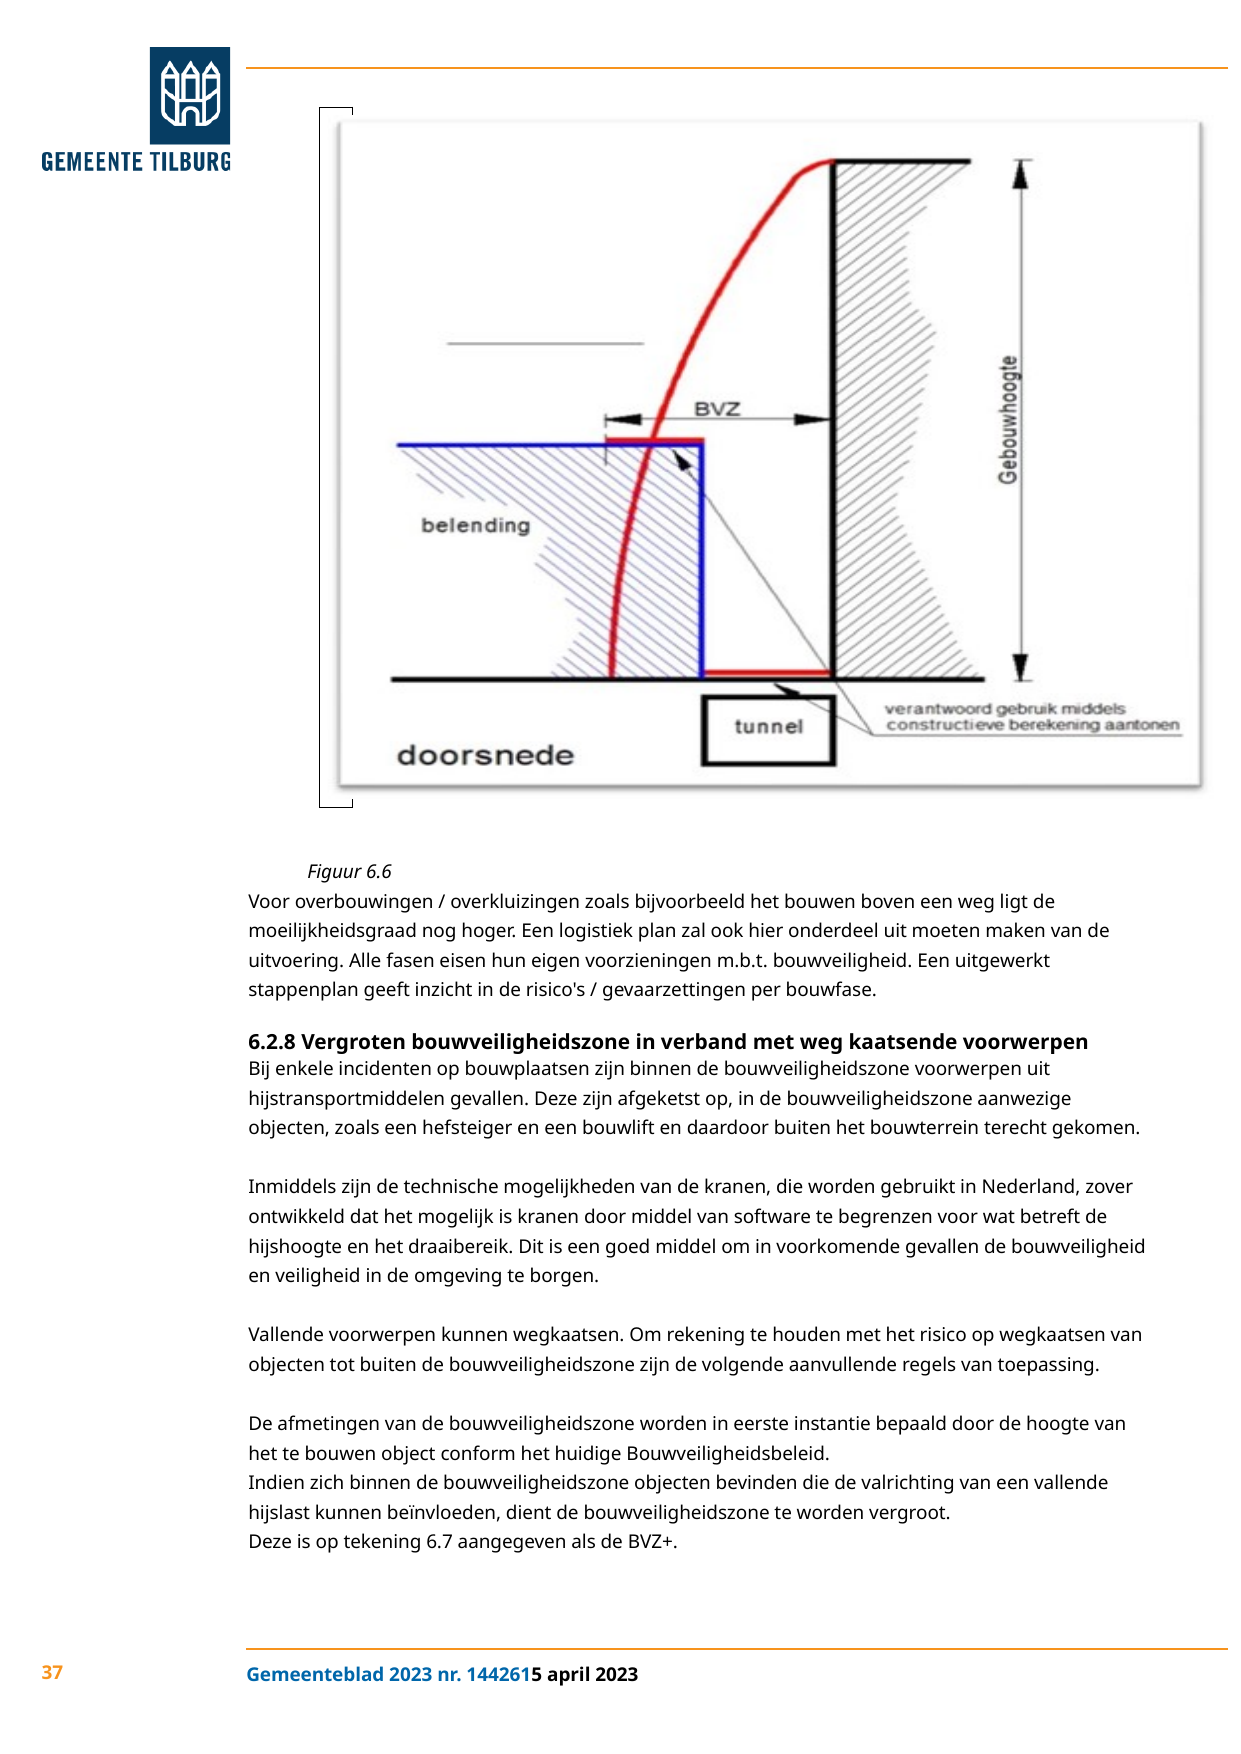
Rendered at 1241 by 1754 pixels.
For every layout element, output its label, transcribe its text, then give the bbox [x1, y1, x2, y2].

text De afmetingen van de bouwveiligheidszone worden in eerste instantie bepaald door de hoogte van het te bouwen object conform het huidige Bouwveiligheidsbeleid. [248, 1410, 1152, 1466]
text Vallende voorwerpen kunnen wegkaatsen. Om rekening te houden met het risico op wegkaatsen van objecten tot buiten de bouwveiligheidszone zijn de volgende aanvullende regels van toepassing. [248, 1322, 1152, 1377]
text 6.2.8 Vergroten bouwveiligheidszone in verband met weg kaatsende voorwerpen [248, 1027, 1152, 1055]
picture [41, 47, 231, 172]
text Deze is op tekening 6.7 aangegeven als de BVZ+. [248, 1529, 1152, 1554]
picture [327, 115, 1214, 799]
text Indien zich binnen de bouwveiligheidszone objecten bevinden die de valrichting van een vallende hijslast kunnen beïnvloeden, dient de bouwveiligheidszone te worden vergroot. [248, 1469, 1152, 1525]
text Bij enkele incidenten op bouwplaatsen zijn binnen de bouwveiligheidszone voorwerpen uit hijstransportmiddelen gevallen. Deze zijn afgeketst op, in de bouwveiligheidszone aanwezige objecten, zoals een hefsteiger en een bouwlift en daardoor buiten het bouwterrein terecht gekomen. [248, 1055, 1152, 1140]
list Figuur 6.6 [248, 858, 1152, 884]
text Voor overbouwingen / overkluizingen zoals bijvoorbeeld het bouwen boven een weg ligt de moeilijkheidsgraad nog hoger. Een logistiek plan zal ook hier onderdeel uit moeten maken van de uitvoering. Alle fasen eisen hun eigen voorzieningen m.b.t. bouwveiligheid. Een uitgewerkt stappenplan geeft inzicht in de risico's / gevaarzettingen per bouwfase. [248, 888, 1152, 1002]
text Inmiddels zijn de technische mogelijkheden van de kranen, die worden gebruikt in Nederland, zover ontwikkeld dat het mogelijk is kranen door middel van software te begrenzen voor wat betreft de hijshoogte en het draaibereik. Dit is een goed middel om in voorkomende gevallen de bouwveiligheid en veiligheid in de omgeving te borgen. [248, 1174, 1152, 1288]
